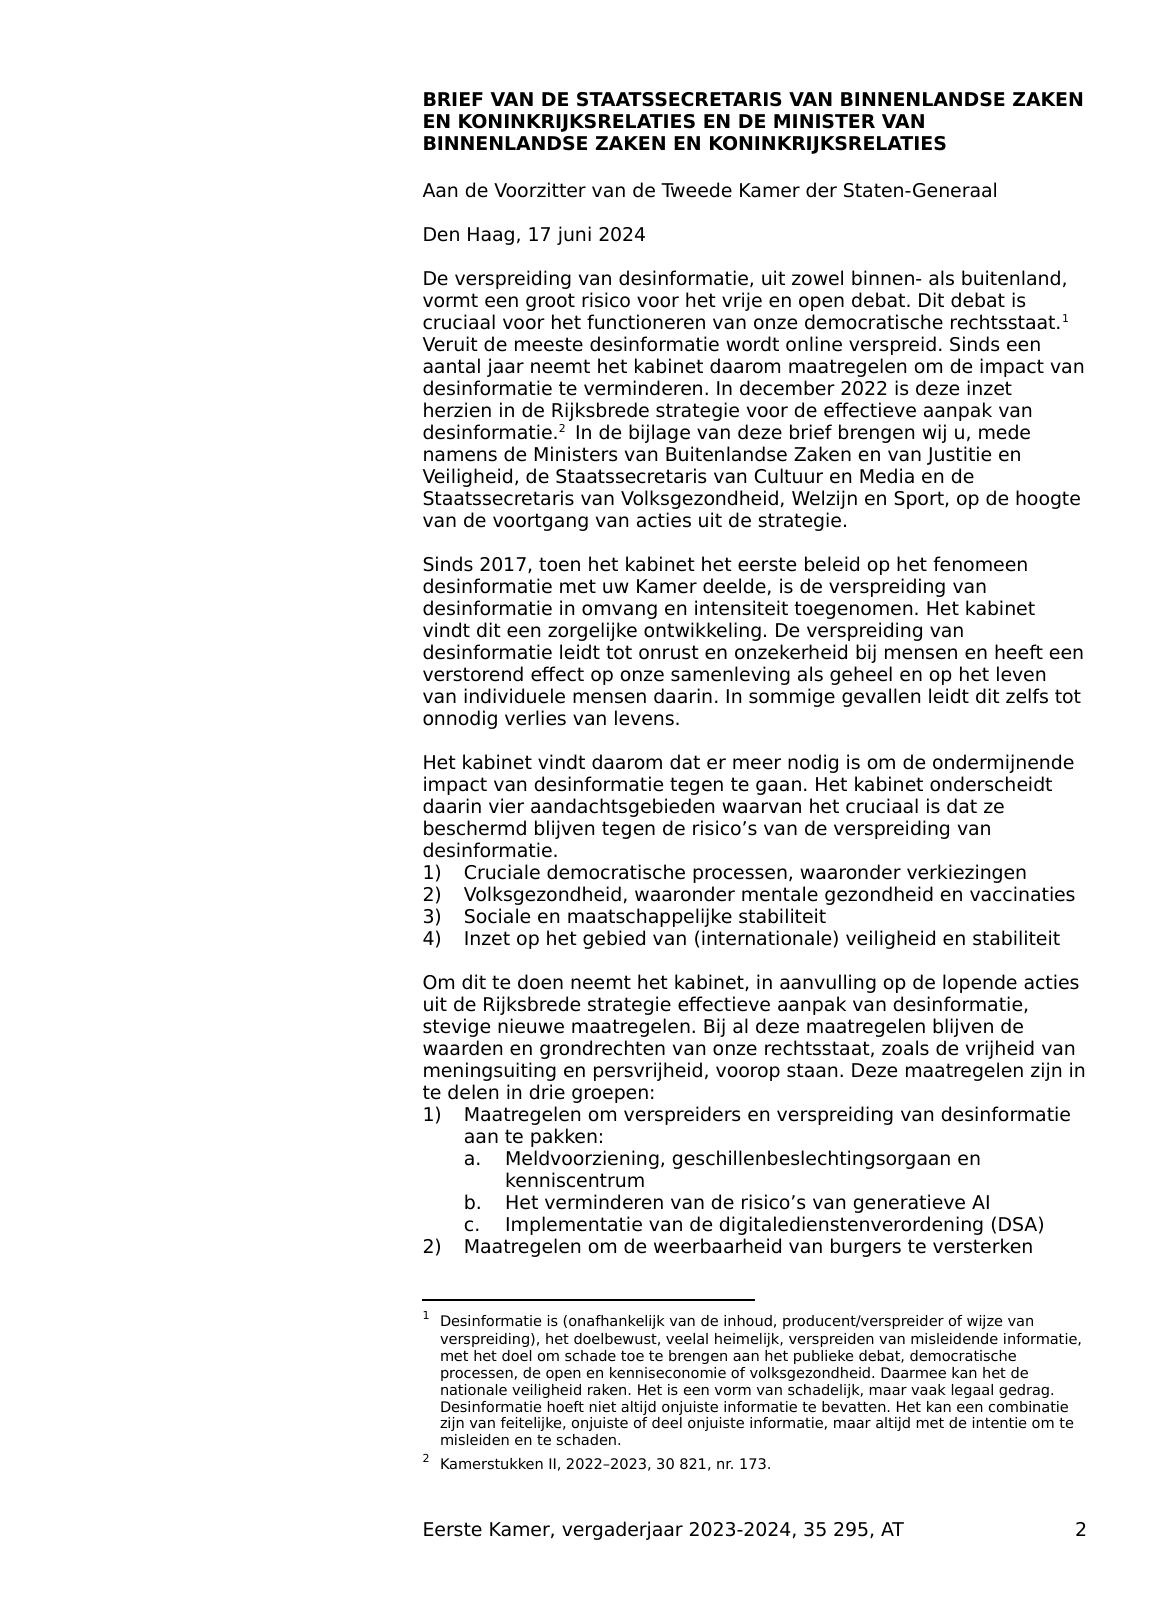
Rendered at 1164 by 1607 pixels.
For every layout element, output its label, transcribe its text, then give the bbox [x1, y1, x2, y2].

text Aan de Voorzitter van de Tweede Kamer der Staten-Generaal [422, 180, 1087, 202]
text Kamerstukken II, 2022–2023, 30 821, nr. 173. [422, 1452, 1087, 1474]
text b. Het verminderen van de risico’s van generatieve AI [464, 1192, 1087, 1214]
text c. Implementatie van de digitaledienstenverordening (DSA) [464, 1214, 1087, 1236]
text Den Haag, 17 juni 2024 [422, 224, 1087, 246]
text 1) Maatregelen om verspreiders en verspreiding van desinformatie aan te pakken: [422, 1104, 1087, 1148]
text 2) Volksgezondheid, waaronder mentale gezondheid en vaccinaties [422, 884, 1087, 906]
text Desinformatie is (onafhankelijk van de inhoud, producent/verspreider of wijze van verspreiding), het doelbewust, veelal heimelijk, verspreiden van misleidende informatie, met het doel om schade toe te brengen aan het publieke debat, democratische processen, de open en kenniseconomie of volksgezondheid. Daarmee kan het de nationale veiligheid raken. Het is een vorm van schadelijk, maar vaak legaal gedrag. Desinformatie hoeft niet altijd onjuiste informatie te bevatten. Het kan een combinatie zijn van feitelijke, onjuiste of deel onjuiste informatie, maar altijd met de intentie om te misleiden en te schaden. [422, 1309, 1087, 1449]
text 1) Cruciale democratische processen, waaronder verkiezingen [422, 862, 1087, 884]
text Sinds 2017, toen het kabinet het eerste beleid op het fenomeen desinformatie met uw Kamer deelde, is de verspreiding van desinformatie in omvang en intensiteit toegenomen. Het kabinet vindt dit een zorgelijke ontwikkeling. De verspreiding van desinformatie leidt tot onrust en onzekerheid bij mensen en heeft een verstorend effect op onze samenleving als geheel en op het leven van individuele mensen daarin. In sommige gevallen leidt dit zelfs tot onnodig verlies van levens. [422, 554, 1087, 730]
subtitle BRIEF VAN DE STAATSSECRETARIS VAN BINNENLANDSE ZAKEN EN KONINKRIJKSRELATIES EN DE MINISTER VAN BINNENLANDSE ZAKEN EN KONINKRIJKSRELATIES [422, 89, 1087, 155]
text 2) Maatregelen om de weerbaarheid van burgers te versterken [422, 1236, 1087, 1258]
text Het kabinet vindt daarom dat er meer nodig is om de ondermijnende impact van desinformatie tegen te gaan. Het kabinet onderscheidt daarin vier aandachtsgebieden waarvan het cruciaal is dat ze beschermd blijven tegen de risico’s van de verspreiding van desinformatie. [422, 752, 1087, 862]
text a. Meldvoorziening, geschillenbeslechtingsorgaan en kenniscentrum [464, 1148, 1087, 1192]
text 3) Sociale en maatschappelijke stabiliteit [422, 906, 1087, 928]
text De verspreiding van desinformatie, uit zowel binnen- als buitenland, vormt een groot risico voor het vrije en open debat. Dit debat is cruciaal voor het functioneren van onze democratische rechtsstaat. Veruit de meeste desinformatie wordt online verspreid. Sinds een aantal jaar neemt het kabinet daarom maatregelen om de impact van desinformatie te verminderen. In december 2022 is deze inzet herzien in de Rijksbrede strategie voor de effectieve aanpak van desinformatie. In de bijlage van deze brief brengen wij u, mede namens de Ministers van Buitenlandse Zaken en van Justitie en Veiligheid, de Staatssecretaris van Cultuur en Media en de Staatssecretaris van Volksgezondheid, Welzijn en Sport, op de hoogte van de voortgang van acties uit de strategie. [422, 268, 1087, 532]
text Om dit te doen neemt het kabinet, in aanvulling op de lopende acties uit de Rijksbrede strategie effectieve aanpak van desinformatie, stevige nieuwe maatregelen. Bij al deze maatregelen blijven de waarden en grondrechten van onze rechtsstaat, zoals de vrijheid van meningsuiting en persvrijheid, voorop staan. Deze maatregelen zijn in te delen in drie groepen: [422, 972, 1087, 1104]
text 4) Inzet op het gebied van (internationale) veiligheid en stabiliteit [422, 928, 1087, 950]
